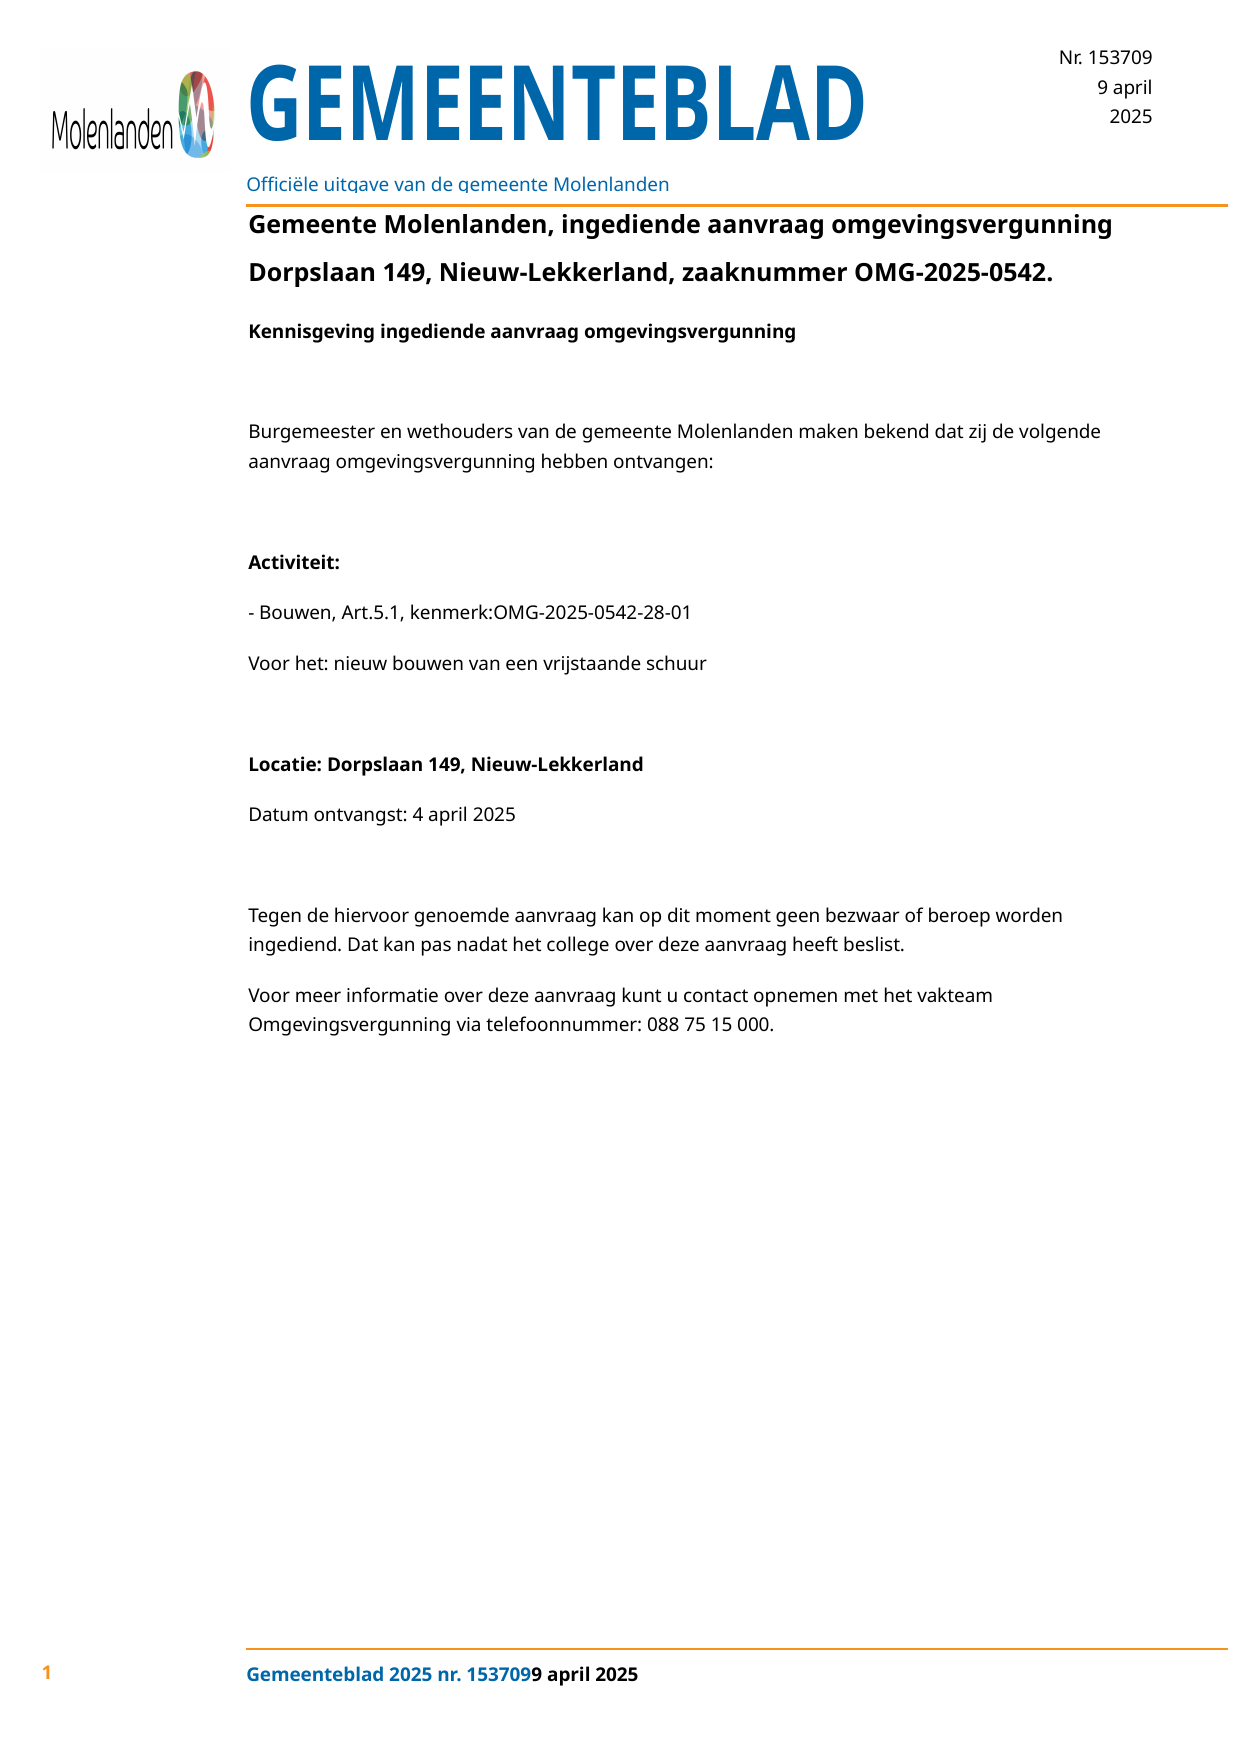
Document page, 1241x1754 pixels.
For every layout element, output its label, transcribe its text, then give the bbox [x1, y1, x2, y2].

text Tegen de hiervoor genoemde aanvraag kan op dit moment geen bezwaar of beroep worden ingediend. Dat kan pas nadat het college over deze aanvraag heeft beslist. [248, 902, 1152, 957]
text Gemeente Molenlanden, ingediende aanvraag omgevingsvergunning Dorpslaan 149, Nieuw-Lekkerland, zaaknummer OMG-2025-0542. [248, 207, 1152, 288]
text Voor het: nieuw bouwen van een vrijstaande schuur [248, 650, 1152, 676]
text Burgemeester en wethouders van de gemeente Molenlanden maken bekend dat zij de volgende aanvraag omgevingsvergunning hebben ontvangen: [248, 419, 1152, 474]
text Datum ontvangst: 4 april 2025 [248, 801, 1152, 827]
text Kennisgeving ingediende aanvraag omgevingsvergunning [248, 318, 1152, 344]
picture [41, 47, 231, 172]
text Locatie: Dorpslaan 149, Nieuw-Lekkerland [248, 751, 1152, 777]
text - Bouwen, Art.5.1, kenmerk:OMG-2025-0542-28-01 [248, 599, 1152, 625]
text Activiteit: [248, 549, 1152, 575]
text Voor meer informatie over deze aanvraag kunt u contact opnemen met het vakteam Omgevingsvergunning via telefoonnummer: 088 75 15 000. [248, 982, 1152, 1037]
